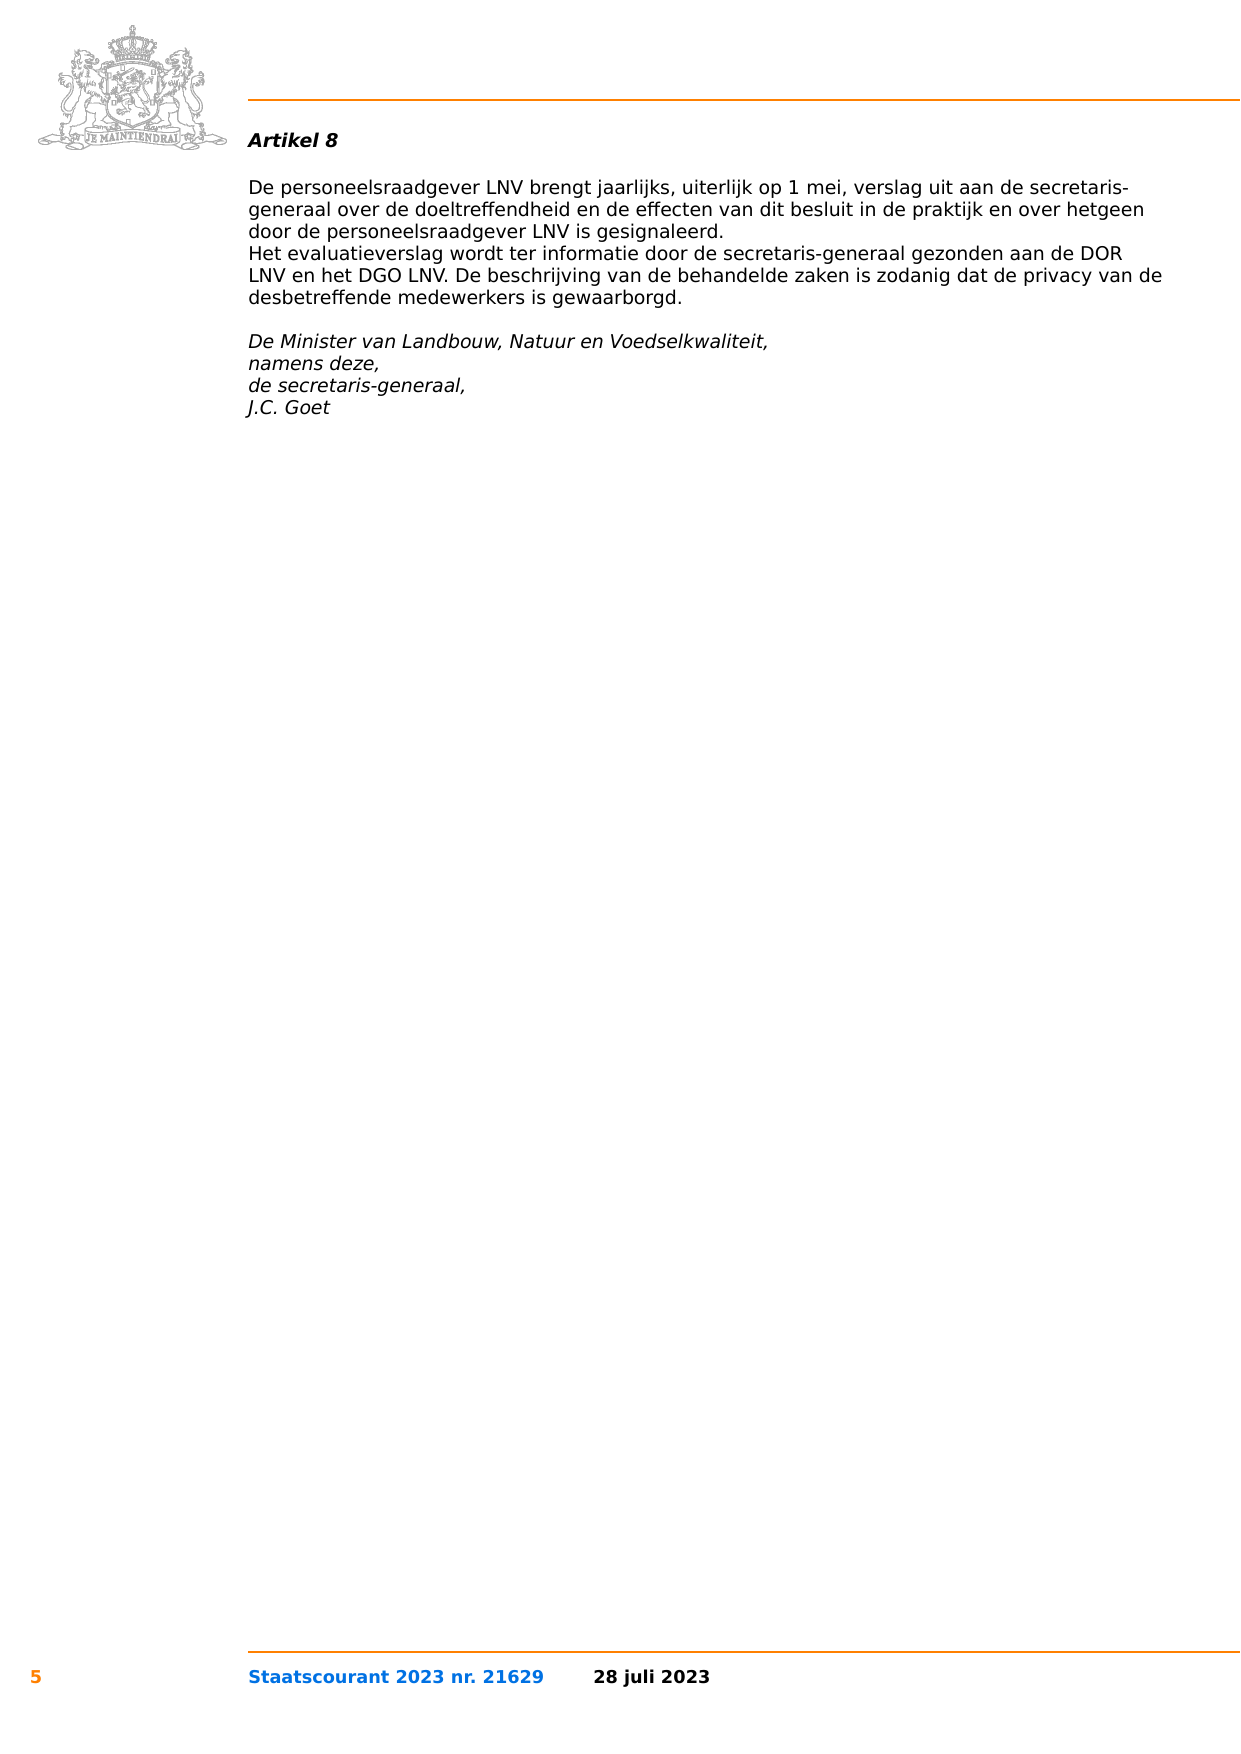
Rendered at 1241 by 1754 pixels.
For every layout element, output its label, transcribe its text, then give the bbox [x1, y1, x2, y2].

text De personeelsraadgever LNV brengt jaarlijks, uiterlijk op 1 mei, verslag uit aan de secretaris-generaal over de doeltreffendheid en de effecten van dit besluit in de praktijk en over hetgeen door de personeelsraadgever LNV is gesignaleerd. [248, 177, 1163, 243]
subtitle Artikel 8 [248, 130, 1163, 152]
text De Minister van Landbouw, Natuur en Voedselkwaliteit, namens deze, de secretaris-generaal, J.C. Goet [248, 331, 1163, 418]
text Het evaluatieverslag wordt ter informatie door de secretaris-generaal gezonden aan de DOR LNV en het DGO LNV. De beschrijving van de behandelde zaken is zodanig dat de privacy van de desbetreffende medewerkers is gewaarborgd. [248, 243, 1163, 309]
picture [38, 25, 227, 150]
